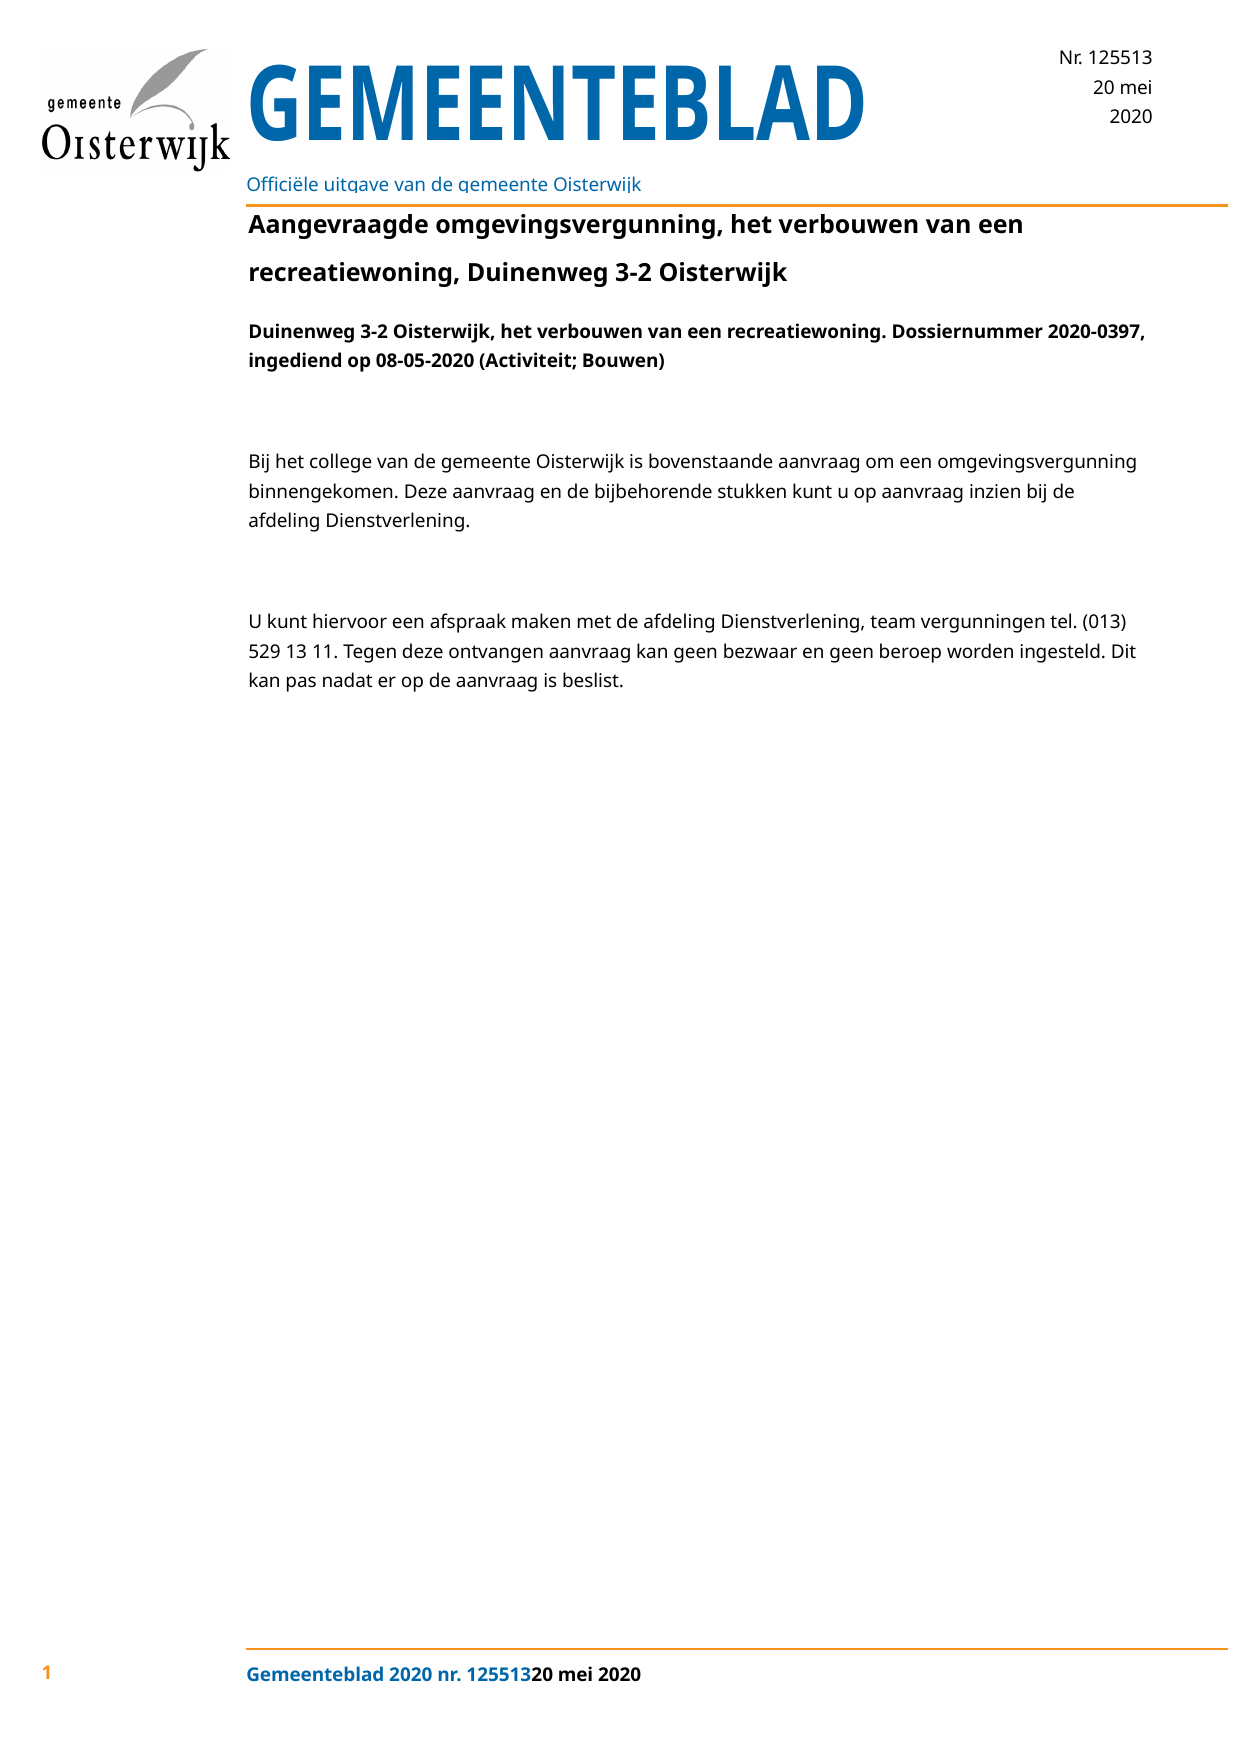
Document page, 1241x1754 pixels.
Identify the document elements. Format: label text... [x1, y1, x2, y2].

picture [41, 47, 231, 172]
text Aangevraagde omgevingsvergunning, het verbouwen van een recreatiewoning, Duinenweg 3-2 Oisterwijk [248, 207, 1152, 288]
text Bij het college van de gemeente Oisterwijk is bovenstaande aanvraag om een omgevingsvergunning binnengekomen. Deze aanvraag en de bijbehorende stukken kunt u op aanvraag inzien bij de afdeling Dienstverlening. [248, 448, 1152, 533]
text U kunt hiervoor een afspraak maken met de afdeling Dienstverlening, team vergunningen tel. (013) 529 13 11. Tegen deze ontvangen aanvraag kan geen bezwaar en geen beroep worden ingesteld. Dit kan pas nadat er op de aanvraag is beslist. [248, 608, 1152, 693]
text Duinenweg 3-2 Oisterwijk, het verbouwen van een recreatiewoning. Dossiernummer 2020-0397, ingediend op 08-05-2020 (Activiteit; Bouwen) [248, 318, 1152, 373]
